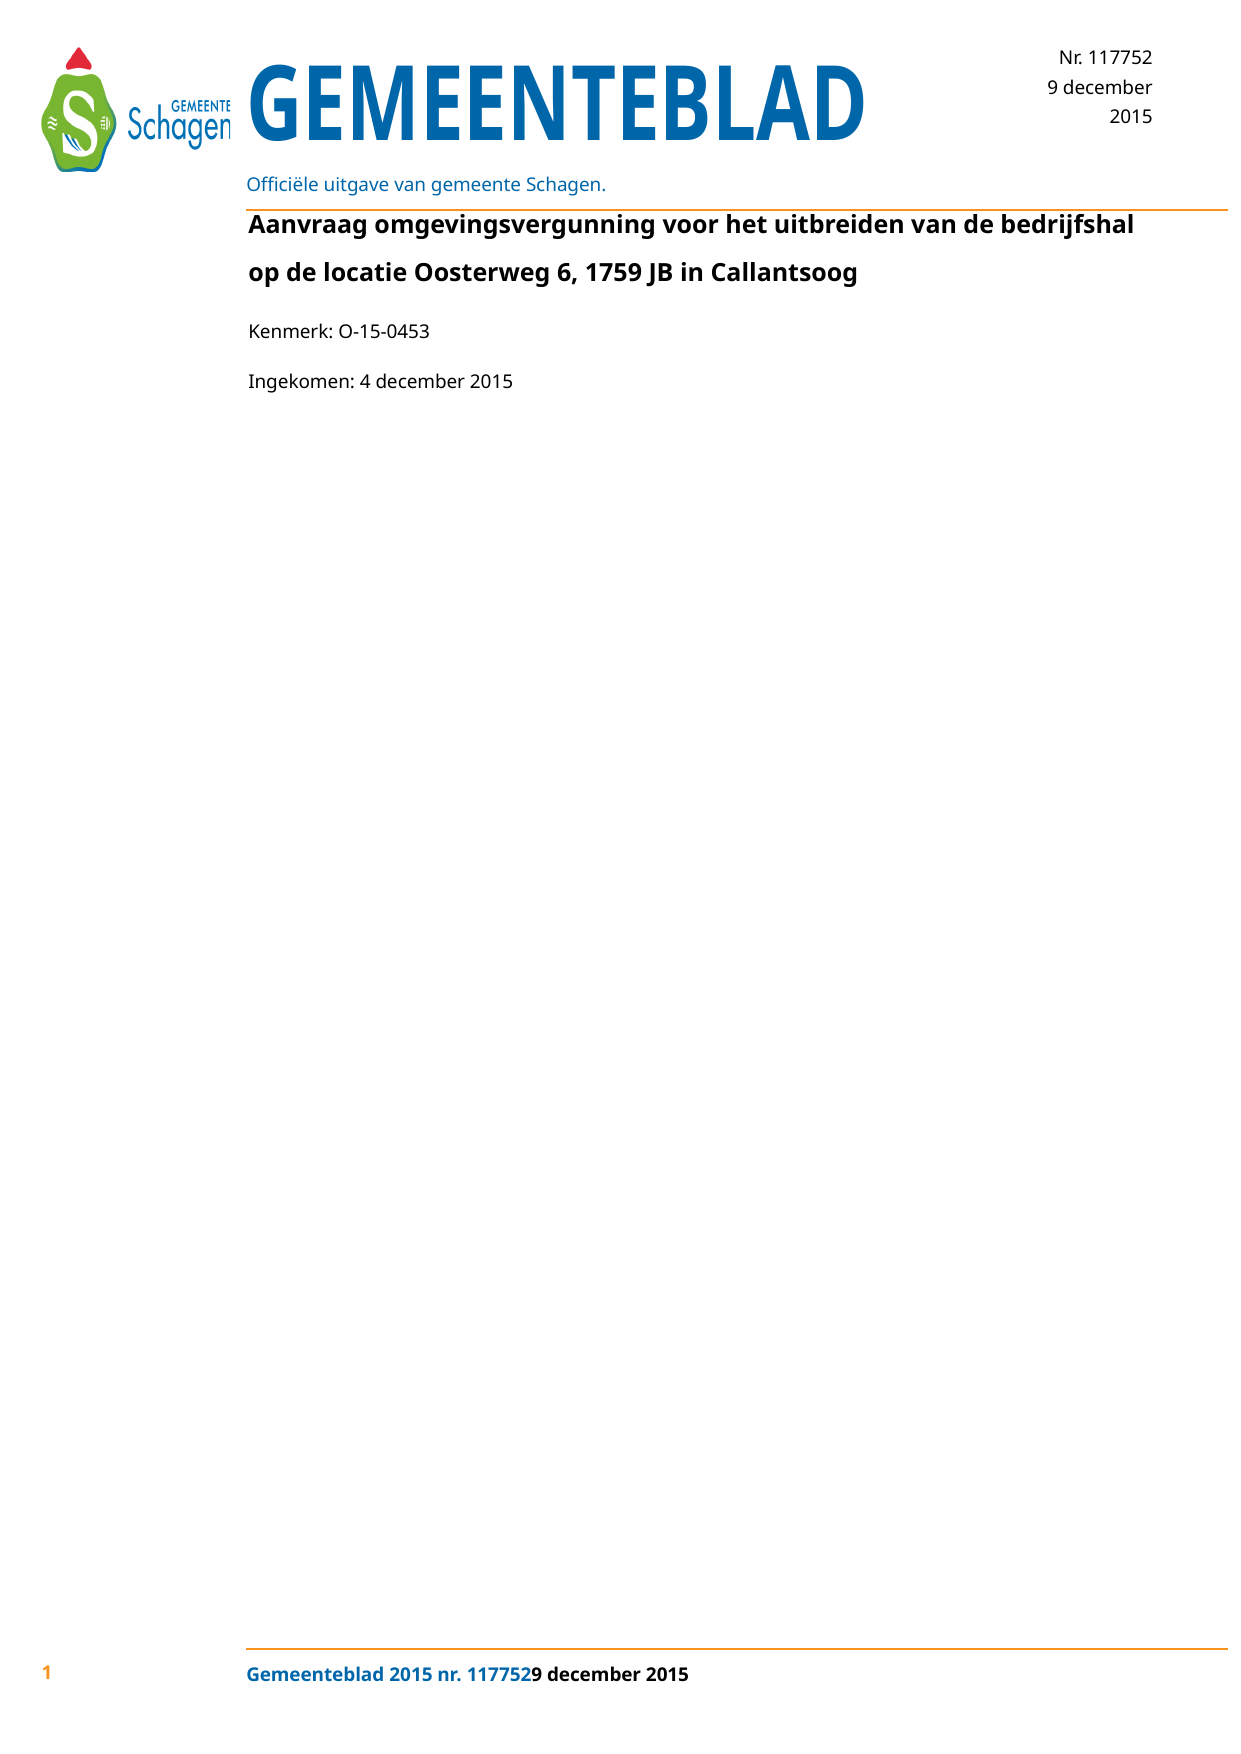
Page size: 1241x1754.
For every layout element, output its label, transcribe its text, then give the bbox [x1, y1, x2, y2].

picture [41, 47, 231, 172]
text Ingekomen: 4 december 2015 [248, 368, 1152, 394]
text Kenmerk: O-15-0453 [248, 318, 1152, 344]
text Aanvraag omgevingsvergunning voor het uitbreiden van de bedrijfshal op de locatie Oosterweg 6, 1759 JB in Callantsoog [248, 211, 1152, 288]
